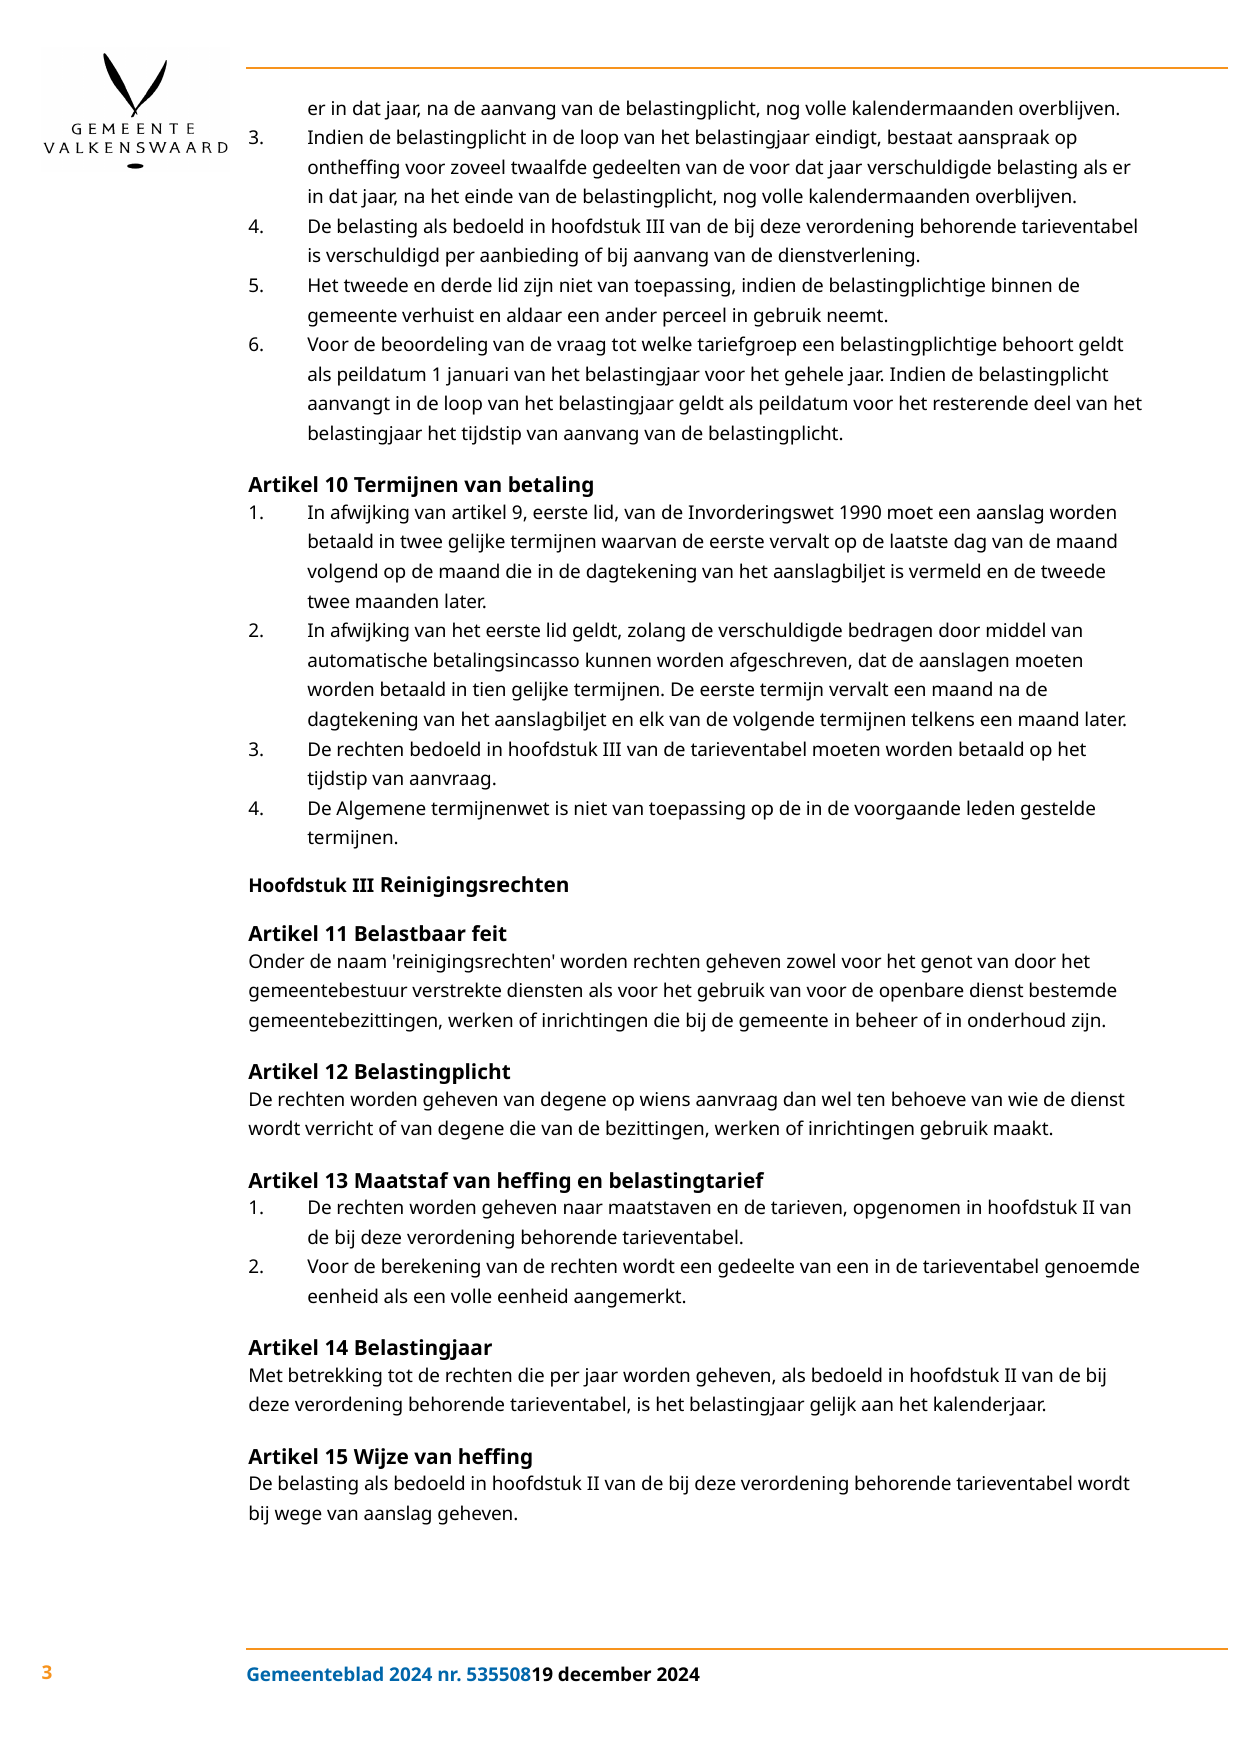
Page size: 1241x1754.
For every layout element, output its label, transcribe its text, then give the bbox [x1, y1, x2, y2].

list In afwijking van artikel 9, eerste lid, van de Invorderingswet 1990 moet een aanslag worden betaald in twee gelijke termijnen waarvan de eerste vervalt op de laatste dag van de maand volgend op de maand die in de dagtekening van het aanslagbiljet is vermeld en de tweede twee maanden later. [248, 499, 1152, 613]
text Onder de naam 'reinigingsrechten' worden rechten geheven zowel voor het genot van door het gemeentebestuur verstrekte diensten als voor het gebruik van voor de openbare dienst bestemde gemeentebezittingen, werken of inrichtingen die bij de gemeente in beheer of in onderhoud zijn. [248, 948, 1152, 1033]
text Artikel 11 Belastbaar feit [248, 919, 1152, 948]
list De Algemene termijnenwet is niet van toepassing op de in de voorgaande leden gestelde termijnen. [248, 795, 1152, 850]
text Artikel 12 Belastingplicht [248, 1057, 1152, 1086]
list er in dat jaar, na de aanvang van de belastingplicht, nog volle kalendermaanden overblijven. [248, 95, 1152, 121]
list Voor de beoordeling van de vraag tot welke tariefgroep een belastingplichtige behoort geldt als peildatum 1 januari van het belastingjaar voor het gehele jaar. Indien de belastingplicht aanvangt in de loop van het belastingjaar geldt als peildatum voor het resterende deel van het belastingjaar het tijdstip van aanvang van de belastingplicht. [248, 331, 1152, 446]
text De belasting als bedoeld in hoofdstuk II van de bij deze verordening behorende tarieventabel wordt bij wege van aanslag geheven. [248, 1470, 1152, 1526]
text Artikel 13 Maatstaf van heffing en belastingtarief [248, 1166, 1152, 1194]
list De rechten bedoeld in hoofdstuk III van de tarieventabel moeten worden betaald op het tijdstip van aanvraag. [248, 736, 1152, 791]
list Indien de belastingplicht in de loop van het belastingjaar eindigt, bestaat aanspraak op ontheffing voor zoveel twaalfde gedeelten van de voor dat jaar verschuldigde belasting als er in dat jaar, na het einde van de belastingplicht, nog volle kalendermaanden overblijven. [248, 124, 1152, 209]
picture [41, 47, 231, 172]
text Artikel 15 Wijze van heffing [248, 1442, 1152, 1470]
list Voor de berekening van de rechten wordt een gedeelte van een in de tarieventabel genoemde eenheid als een volle eenheid aangemerkt. [248, 1253, 1152, 1309]
list In afwijking van het eerste lid geldt, zolang de verschuldigde bedragen door middel van automatische betalingsincasso kunnen worden afgeschreven, dat de aanslagen moeten worden betaald in tien gelijke termijnen. De eerste termijn vervalt een maand na de dagtekening van het aanslagbiljet en elk van de volgende termijnen telkens een maand later. [248, 617, 1152, 732]
list De belasting als bedoeld in hoofdstuk III van de bij deze verordening behorende tarieventabel is verschuldigd per aanbieding of bij aanvang van de dienstverlening. [248, 213, 1152, 268]
text Met betrekking tot de rechten die per jaar worden geheven, als bedoeld in hoofdstuk II van de bij deze verordening behorende tarieventabel, is het belastingjaar gelijk aan het kalenderjaar. [248, 1362, 1152, 1417]
text Artikel 14 Belastingjaar [248, 1333, 1152, 1362]
list Het tweede en derde lid zijn niet van toepassing, indien de belastingplichtige binnen de gemeente verhuist en aldaar een ander perceel in gebruik neemt. [248, 272, 1152, 328]
text De rechten worden geheven van degene op wiens aanvraag dan wel ten behoeve van wie de dienst wordt verricht of van degene die van de bezittingen, werken of inrichtingen gebruik maakt. [248, 1086, 1152, 1141]
text Hoofdstuk III Reinigingsrechten [248, 870, 1152, 898]
text Artikel 10 Termijnen van betaling [248, 471, 1152, 499]
list De rechten worden geheven naar maatstaven en de tarieven, opgenomen in hoofdstuk II van de bij deze verordening behorende tarieventabel. [248, 1194, 1152, 1249]
